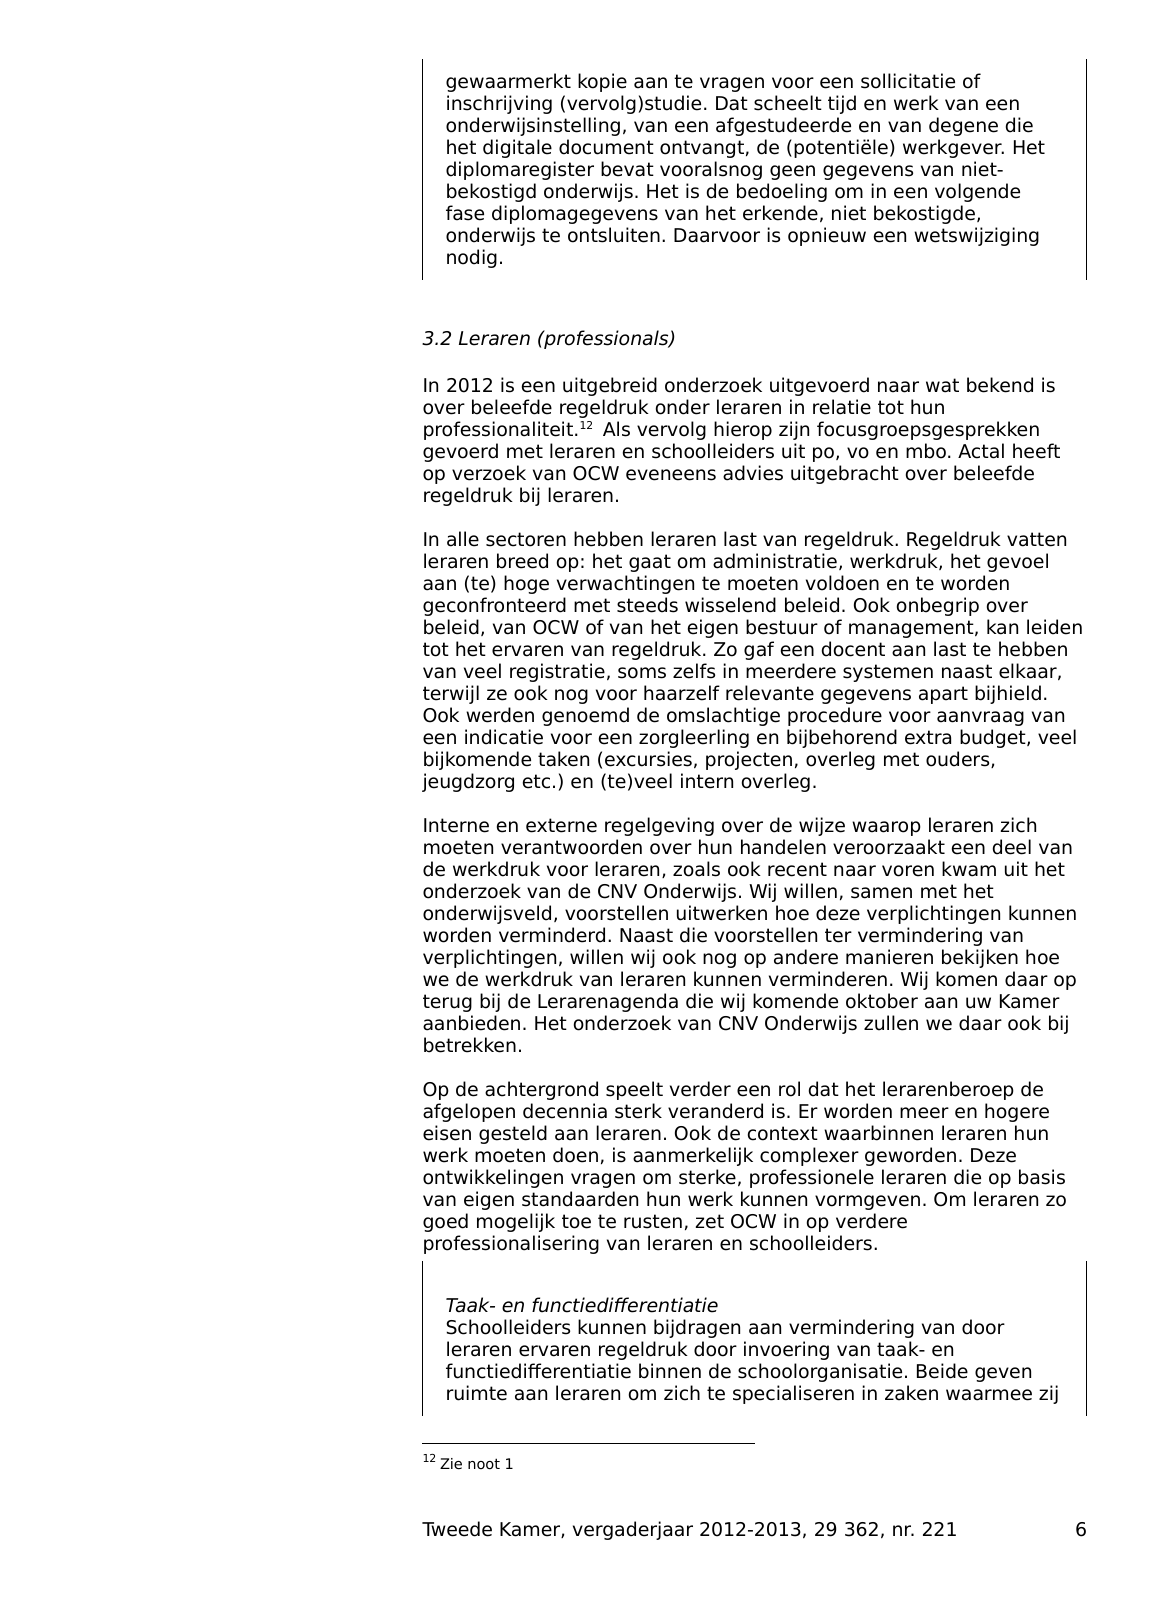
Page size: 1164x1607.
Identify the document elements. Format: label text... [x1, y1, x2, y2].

table_header gewaarmerkt kopie aan te vragen voor een sollicitatie of inschrijving (vervolg)studie. Dat scheelt tijd en werk van een onderwijsinstelling, van een afgestudeerde en van degene die het digitale document ontvangt, de (potentiële) werkgever. Het diplomaregister bevat vooralsnog geen gegevens van niet-bekostigd onderwijs. Het is de bedoeling om in een volgende fase diplomagegevens van het erkende, niet bekostigde, onderwijs te ontsluiten. Daarvoor is opnieuw een wetswijziging nodig. [423, 59, 1086, 280]
text In alle sectoren hebben leraren last van regeldruk. Regeldruk vatten leraren breed op: het gaat om administratie, werkdruk, het gevoel aan (te) hoge verwachtingen te moeten voldoen en te worden geconfronteerd met steeds wisselend beleid. Ook onbegrip over beleid, van OCW of van het eigen bestuur of management, kan leiden tot het ervaren van regeldruk. Zo gaf een docent aan last te hebben van veel registratie, soms zelfs in meerdere systemen naast elkaar, terwijl ze ook nog voor haarzelf relevante gegevens apart bijhield. Ook werden genoemd de omslachtige procedure voor aanvraag van een indicatie voor een zorgleerling en bijbehorend extra budget, veel bijkomende taken (excursies, projecten, overleg met ouders, jeugdzorg etc.) en (te)veel intern overleg. [422, 529, 1087, 793]
table_header Taak- en functiedifferentiatie Schoolleiders kunnen bijdragen aan vermindering van door leraren ervaren regeldruk door invoering van taak- en functiedifferentiatie binnen de schoolorganisatie. Beide geven ruimte aan leraren om zich te specialiseren in zaken waarmee zij [423, 1261, 1086, 1416]
text Interne en externe regelgeving over de wijze waarop leraren zich moeten verantwoorden over hun handelen veroorzaakt een deel van de werkdruk voor leraren, zoals ook recent naar voren kwam uit het onderzoek van de CNV Onderwijs. Wij willen, samen met het onderwijsveld, voorstellen uitwerken hoe deze verplichtingen kunnen worden verminderd. Naast die voorstellen ter vermindering van verplichtingen, willen wij ook nog op andere manieren bekijken hoe we de werkdruk van leraren kunnen verminderen. Wij komen daar op terug bij de Lerarenagenda die wij komende oktober aan uw Kamer aanbieden. Het onderzoek van CNV Onderwijs zullen we daar ook bij betrekken. [422, 815, 1087, 1057]
text In 2012 is een uitgebreid onderzoek uitgevoerd naar wat bekend is over beleefde regeldruk onder leraren in relatie tot hun professionaliteit. Als vervolg hierop zijn focusgroepsgesprekken gevoerd met leraren en schoolleiders uit po, vo en mbo. Actal heeft op verzoek van OCW eveneens advies uitgebracht over beleefde regeldruk bij leraren. [422, 375, 1087, 507]
subtitle 3.2 Leraren (professionals) [422, 328, 1087, 350]
text Op de achtergrond speelt verder een rol dat het lerarenberoep de afgelopen decennia sterk veranderd is. Er worden meer en hogere eisen gesteld aan leraren. Ook de context waarbinnen leraren hun werk moeten doen, is aanmerkelijk complexer geworden. Deze ontwikkelingen vragen om sterke, professionele leraren die op basis van eigen standaarden hun werk kunnen vormgeven. Om leraren zo goed mogelijk toe te rusten, zet OCW in op verdere professionalisering van leraren en schoolleiders. [422, 1079, 1087, 1255]
text Zie noot 1 [422, 1452, 1087, 1474]
